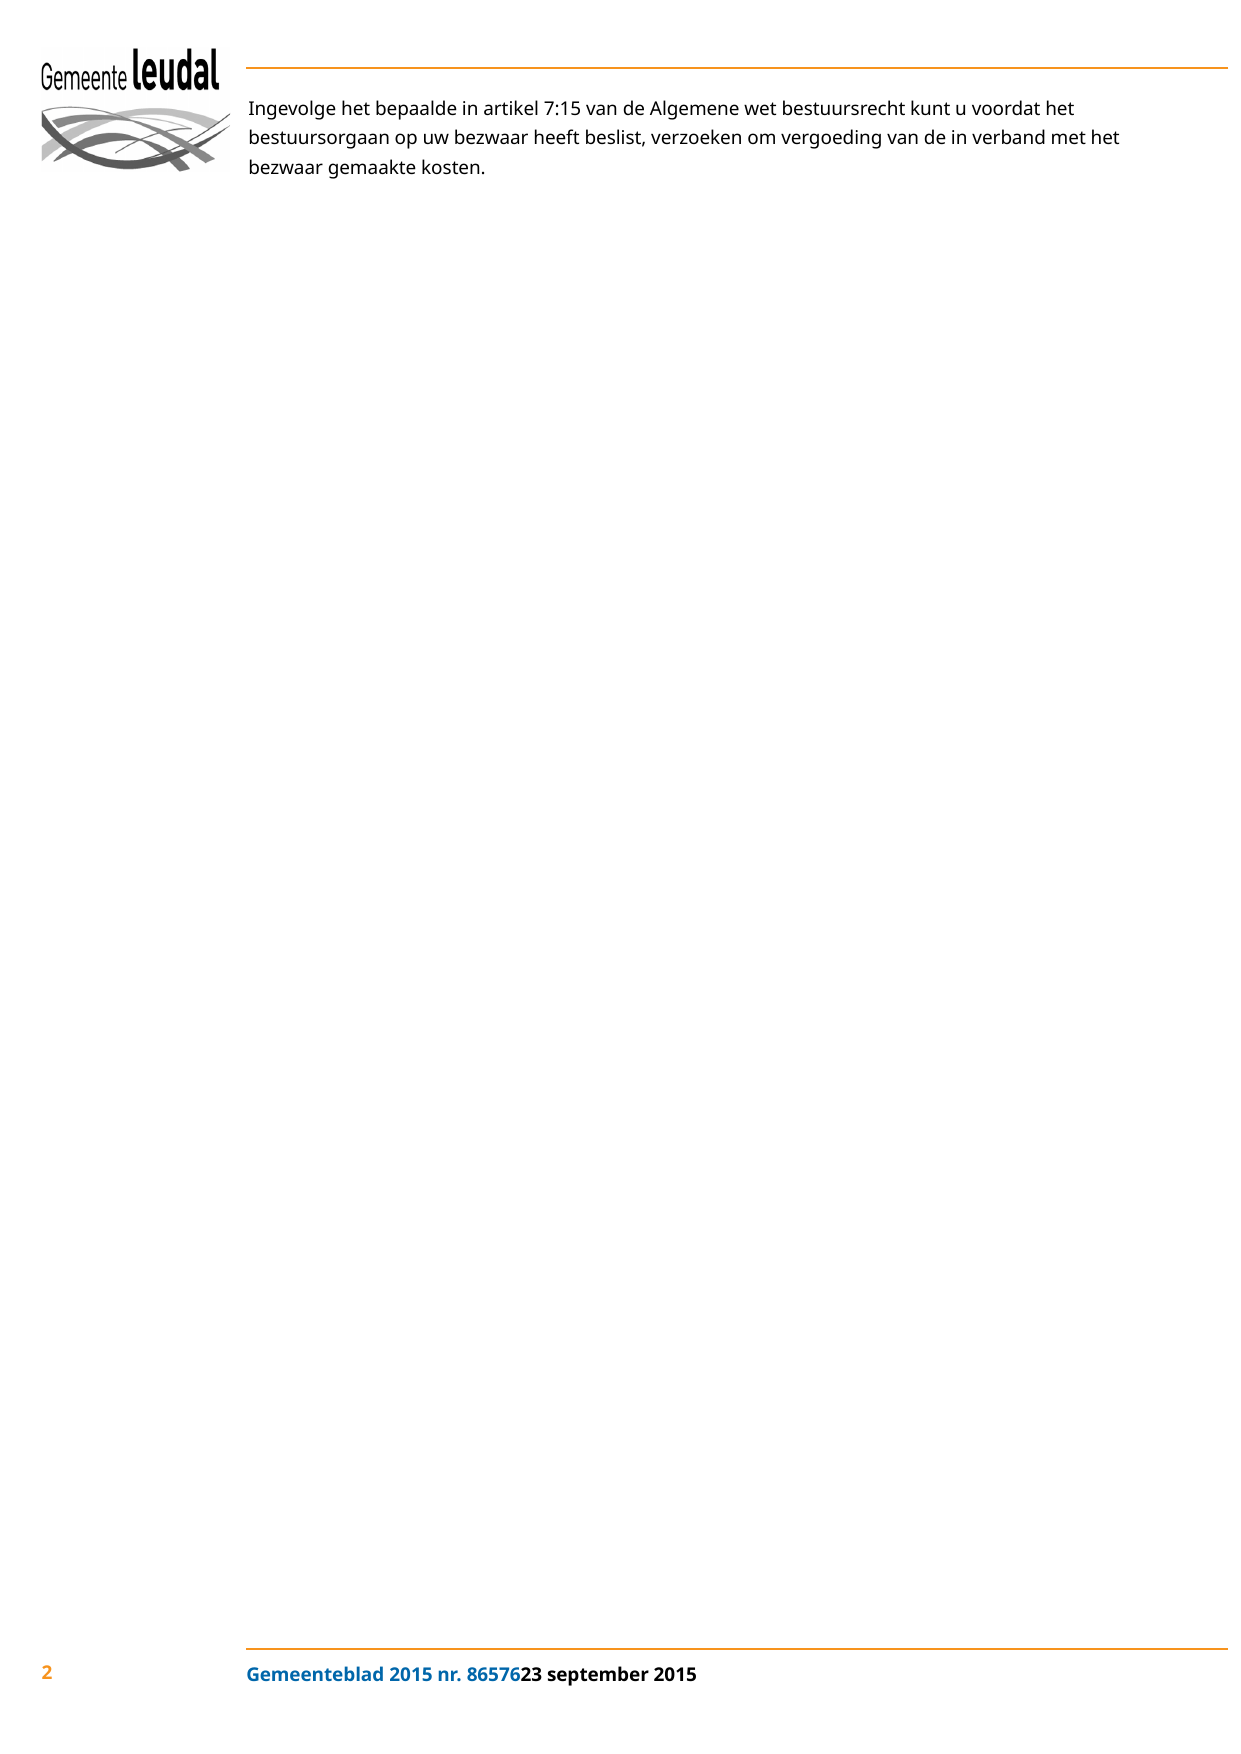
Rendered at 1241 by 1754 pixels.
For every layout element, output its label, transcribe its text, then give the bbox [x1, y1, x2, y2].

picture [41, 47, 231, 172]
text Ingevolge het bepaalde in artikel 7:15 van de Algemene wet bestuursrecht kunt u voordat het bestuursorgaan op uw bezwaar heeft beslist, verzoeken om vergoeding van de in verband met het bezwaar gemaakte kosten. [248, 95, 1152, 180]
